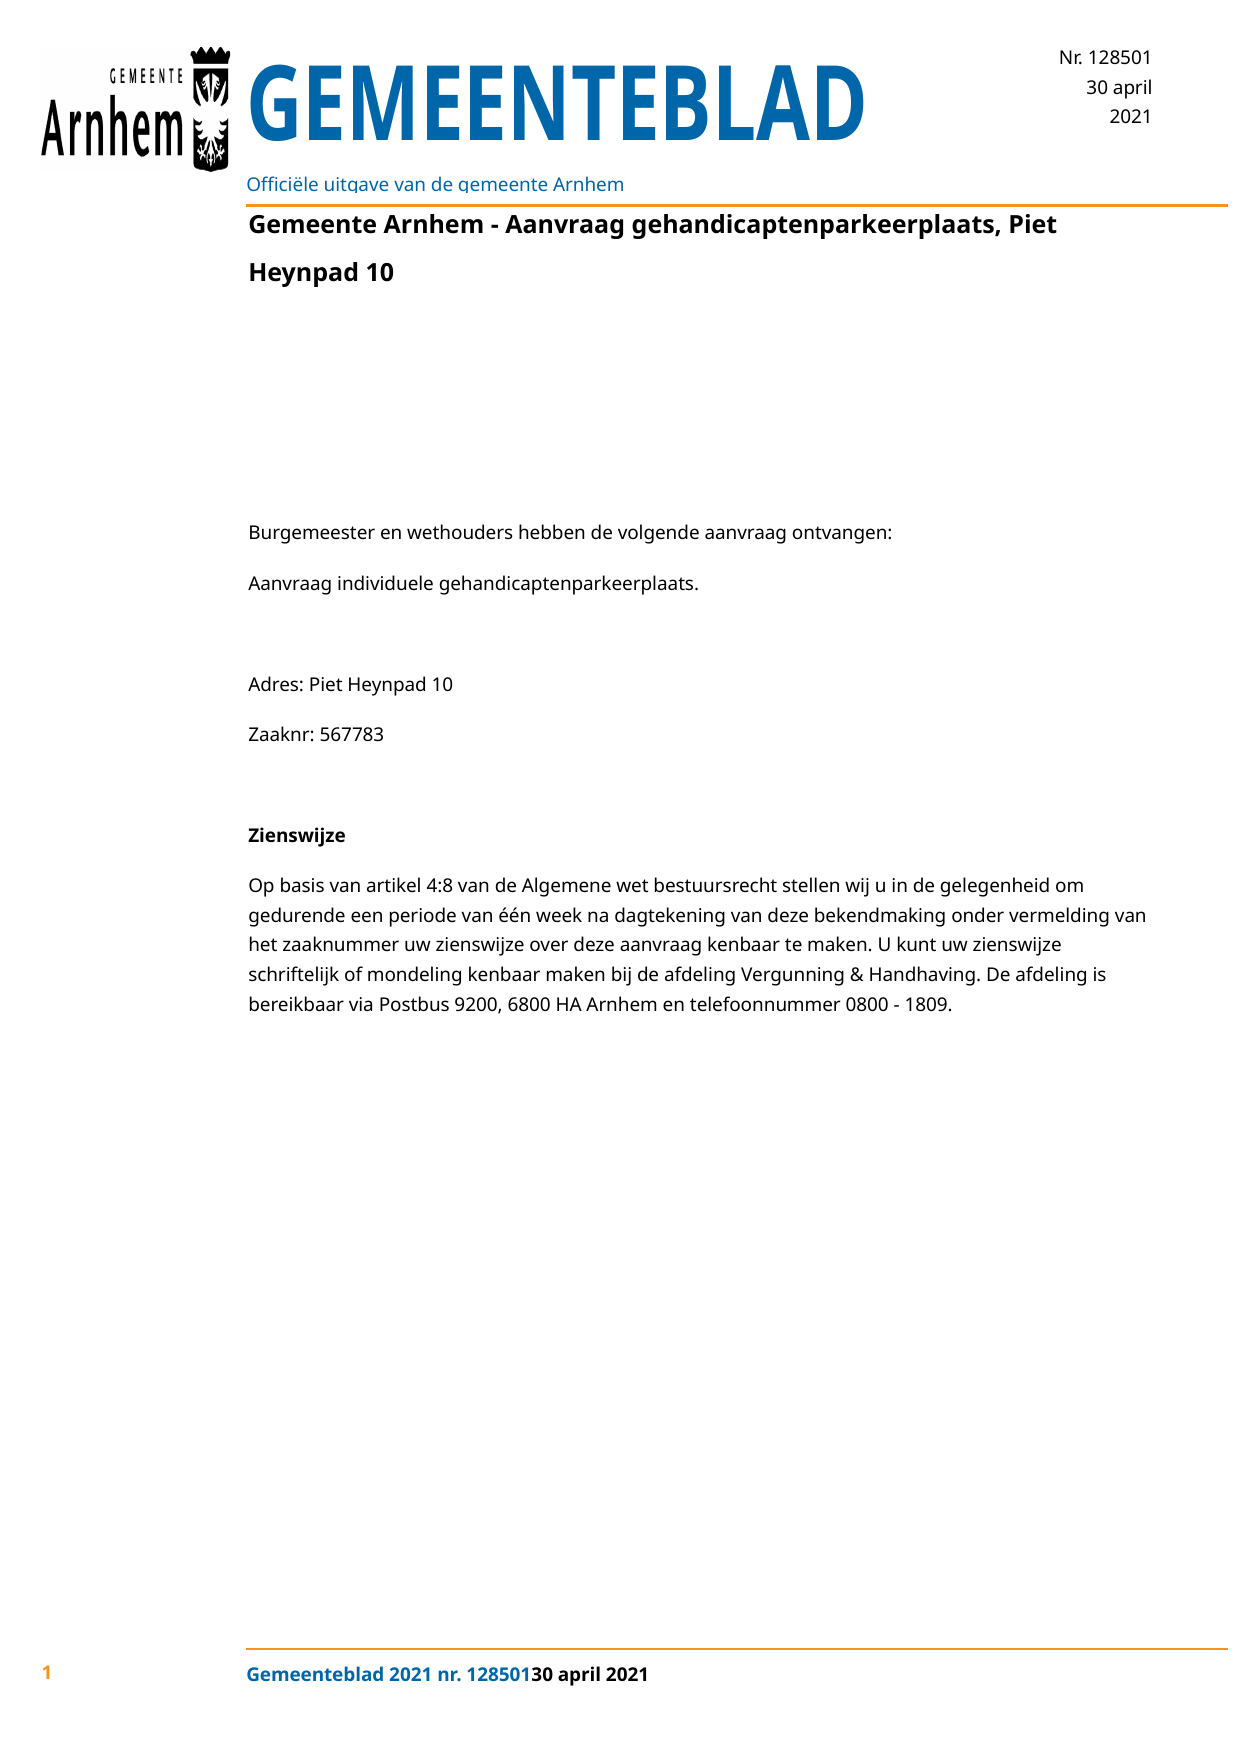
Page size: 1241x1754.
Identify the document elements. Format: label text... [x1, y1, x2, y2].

text Adres: Piet Heynpad 10 [248, 671, 1152, 697]
text Gemeente Arnhem - Aanvraag gehandicaptenparkeerplaats, Piet Heynpad 10 [248, 207, 1152, 288]
text Op basis van artikel 4:8 van de Algemene wet bestuursrecht stellen wij u in de gelegenheid om gedurende een periode van één week na dagtekening van deze bekendmaking onder vermelding van het zaaknummer uw zienswijze over deze aanvraag kenbaar te maken. U kunt uw zienswijze schriftelijk of mondeling kenbaar maken bij de afdeling Vergunning & Handhaving. De afdeling is bereikbaar via Postbus 9200, 6800 HA Arnhem en telefoonnummer 0800 - 1809. [248, 872, 1152, 1017]
text Aanvraag individuele gehandicaptenparkeerplaats. [248, 570, 1152, 596]
text Burgemeester en wethouders hebben de volgende aanvraag ontvangen: [248, 519, 1152, 545]
text Zienswijze [248, 822, 1152, 848]
text Zaaknr: 567783 [248, 721, 1152, 747]
picture [41, 47, 231, 172]
